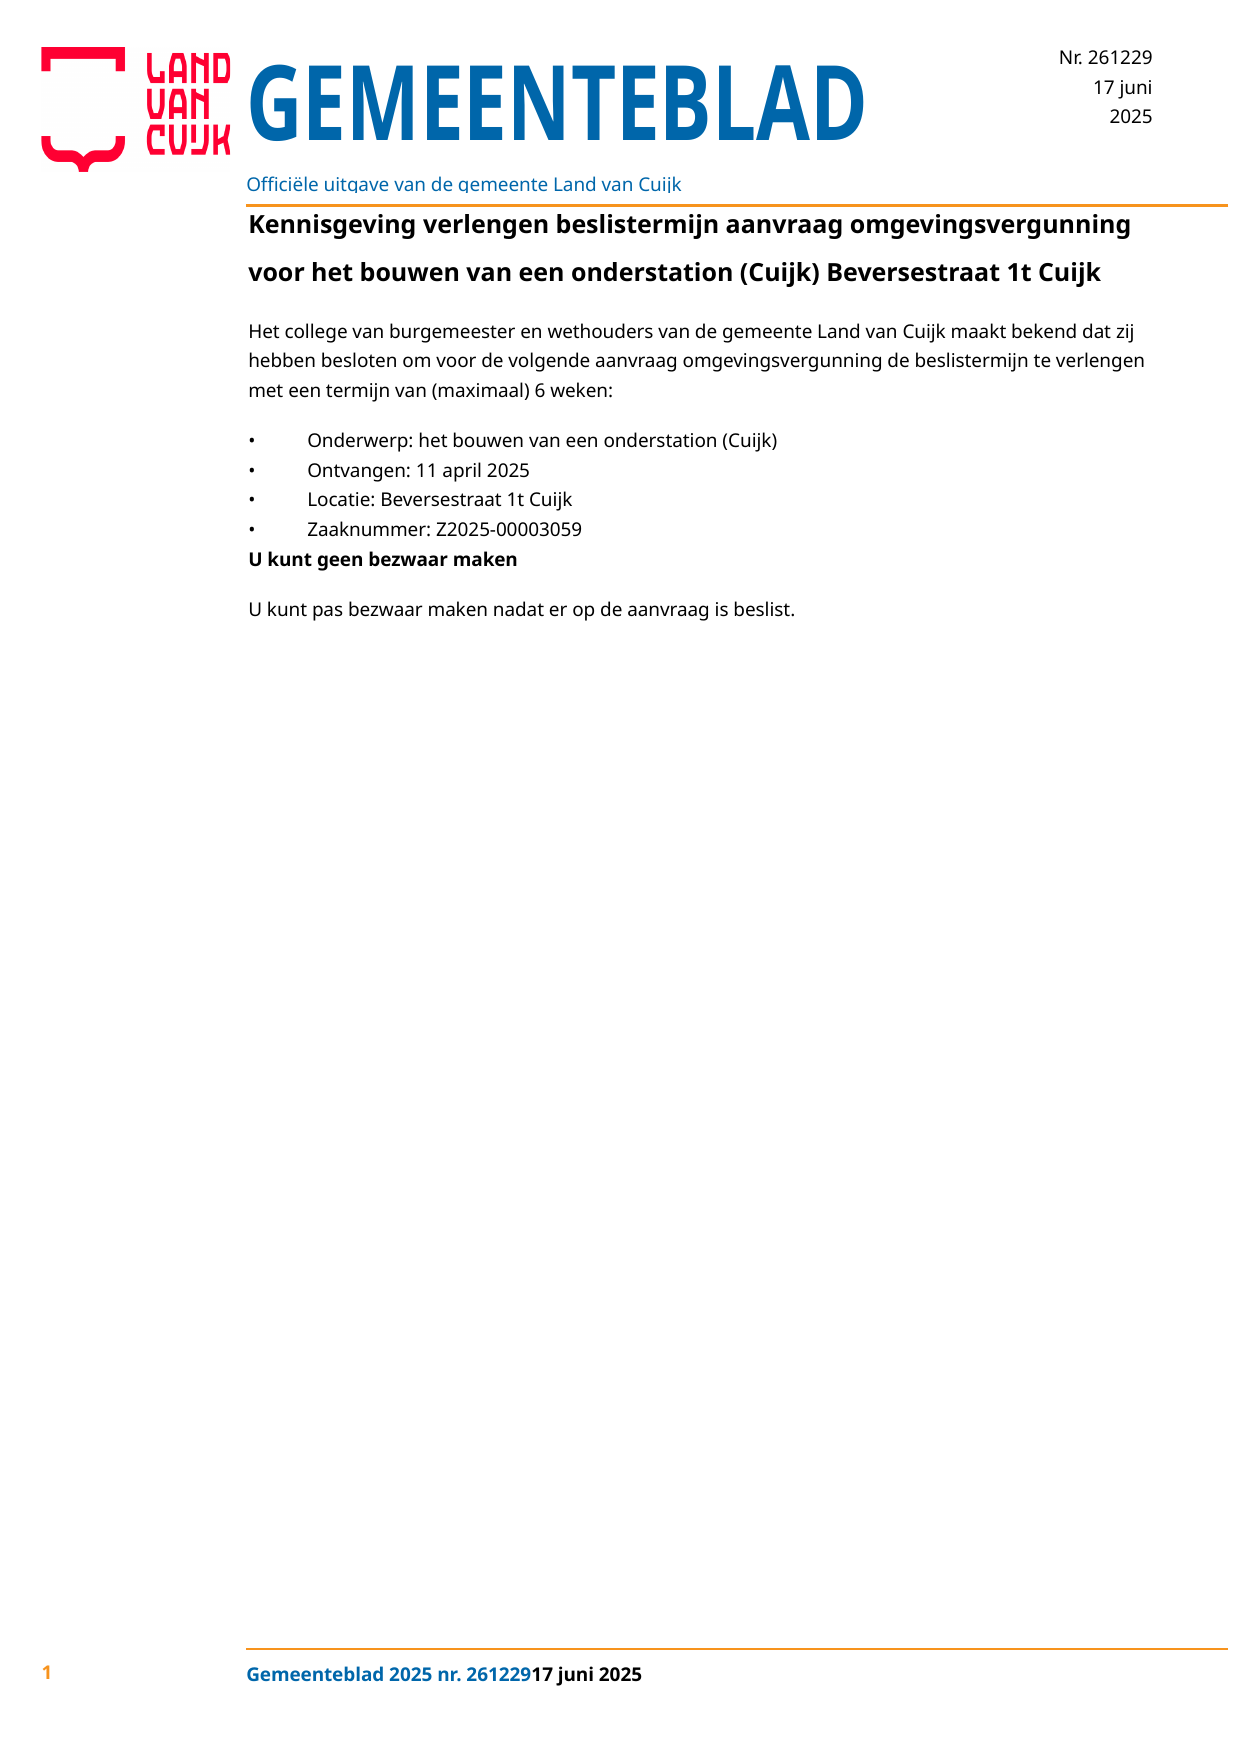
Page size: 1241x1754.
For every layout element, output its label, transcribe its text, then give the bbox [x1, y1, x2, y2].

list Ontvangen: 11 april 2025 [248, 457, 1152, 483]
picture [41, 47, 231, 172]
list Locatie: Beversestraat 1t Cuijk [248, 487, 1152, 512]
text Het college van burgemeester en wethouders van de gemeente Land van Cuijk maakt bekend dat zij hebben besloten om voor de volgende aanvraag omgevingsvergunning de beslistermijn te verlengen met een termijn van (maximaal) 6 weken: [248, 318, 1152, 403]
text U kunt geen bezwaar maken [248, 546, 1152, 572]
list Zaaknummer: Z2025-00003059 [248, 516, 1152, 542]
text Kennisgeving verlengen beslistermijn aanvraag omgevingsvergunning voor het bouwen van een onderstation (Cuijk) Beversestraat 1t Cuijk [248, 207, 1152, 288]
list Onderwerp: het bouwen van een onderstation (Cuijk) [248, 427, 1152, 453]
text U kunt pas bezwaar maken nadat er op de aanvraag is beslist. [248, 596, 1152, 622]
